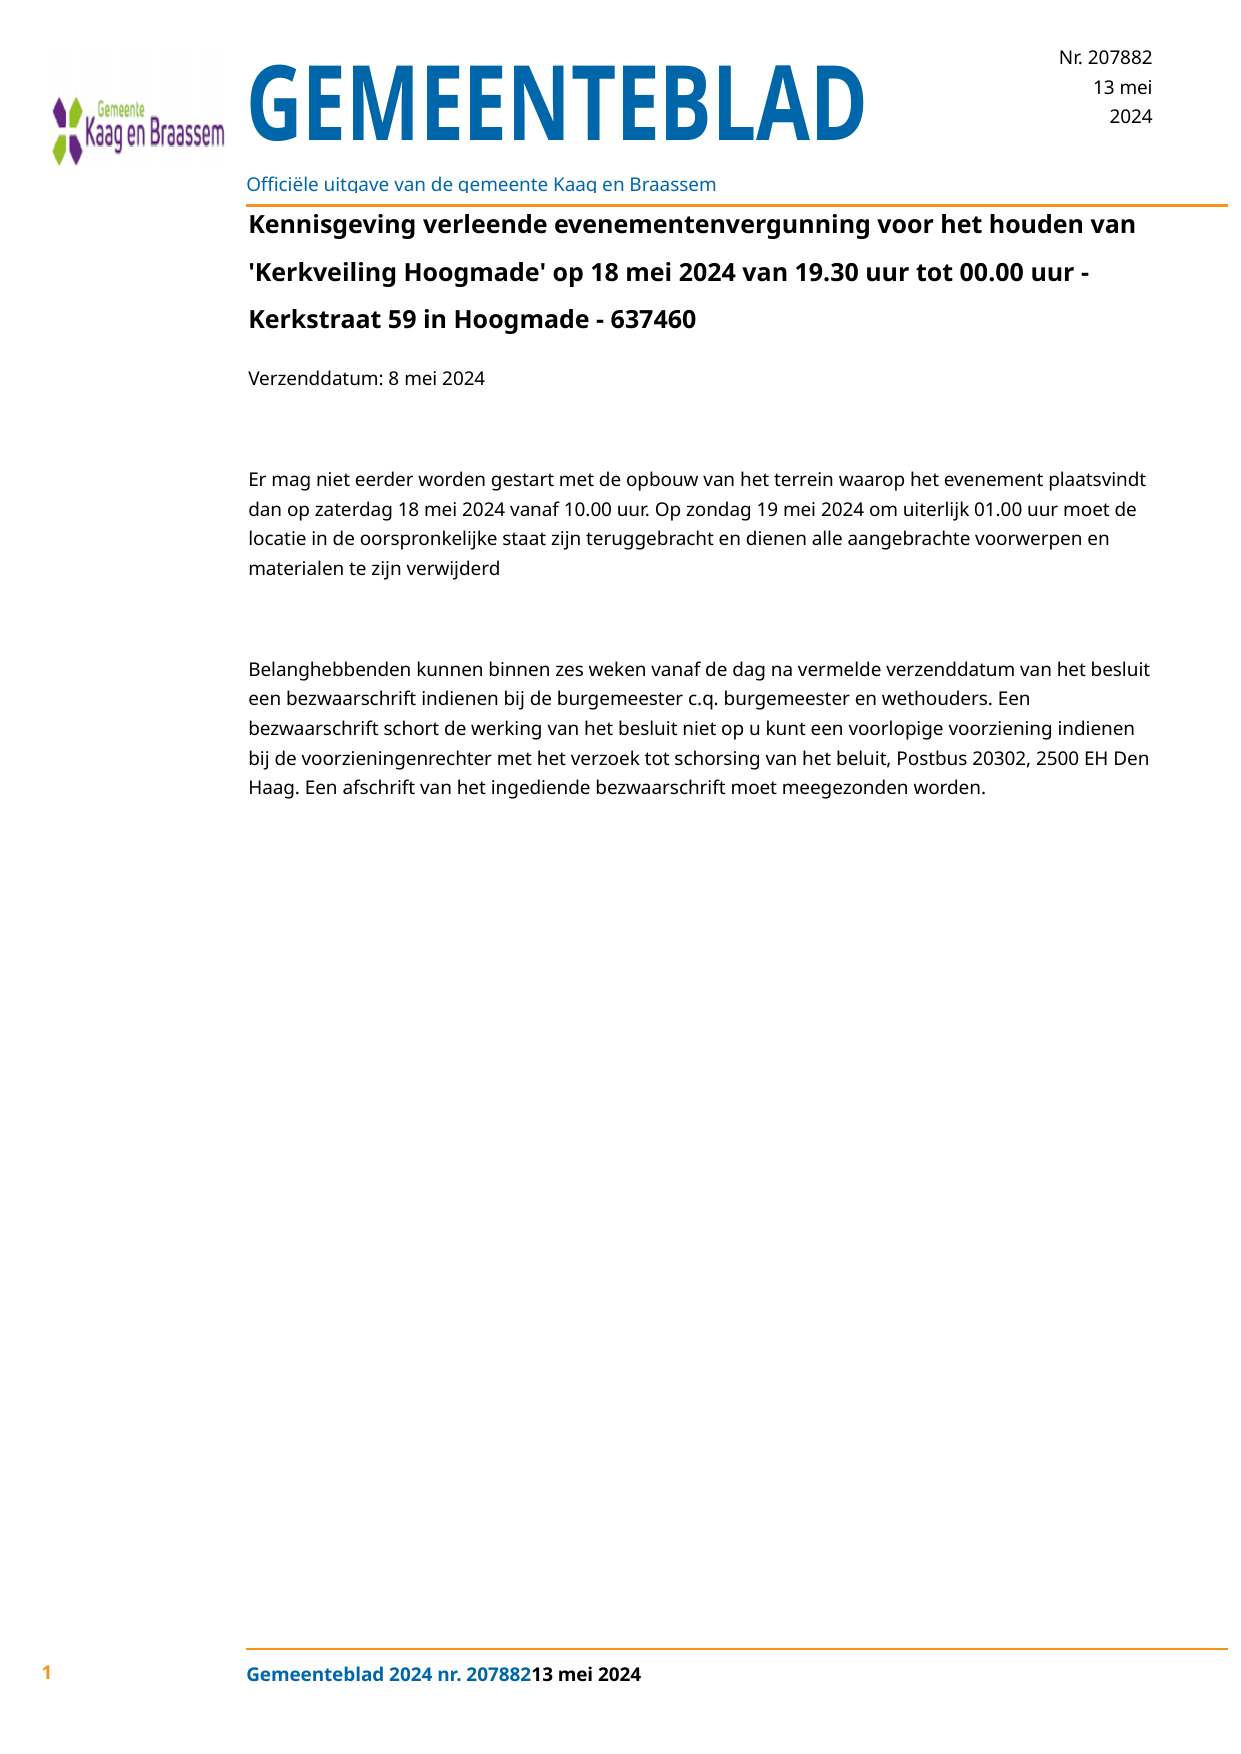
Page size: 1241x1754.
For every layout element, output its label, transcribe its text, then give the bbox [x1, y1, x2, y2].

picture [41, 47, 231, 172]
text Er mag niet eerder worden gestart met de opbouw van het terrein waarop het evenement plaatsvindt dan op zaterdag 18 mei 2024 vanaf 10.00 uur. Op zondag 19 mei 2024 om uiterlijk 01.00 uur moet de locatie in de oorspronkelijke staat zijn teruggebracht en dienen alle aangebrachte voorwerpen en materialen te zijn verwijderd [248, 466, 1152, 581]
text Belanghebbenden kunnen binnen zes weken vanaf de dag na vermelde verzenddatum van het besluit een bezwaarschrift indienen bij de burgemeester c.q. burgemeester en wethouders. Een bezwaarschrift schort de werking van het besluit niet op u kunt een voorlopige voorziening indienen bij de voorzieningenrechter met het verzoek tot schorsing van het beluit, Postbus 20302, 2500 EH Den Haag. Een afschrift van het ingediende bezwaarschrift moet meegezonden worden. [248, 656, 1152, 800]
text Kennisgeving verleende evenementenvergunning voor het houden van 'Kerkveiling Hoogmade' op 18 mei 2024 van 19.30 uur tot 00.00 uur - Kerkstraat 59 in Hoogmade - 637460 [248, 207, 1152, 336]
text Verzenddatum: 8 mei 2024 [248, 366, 1152, 391]
